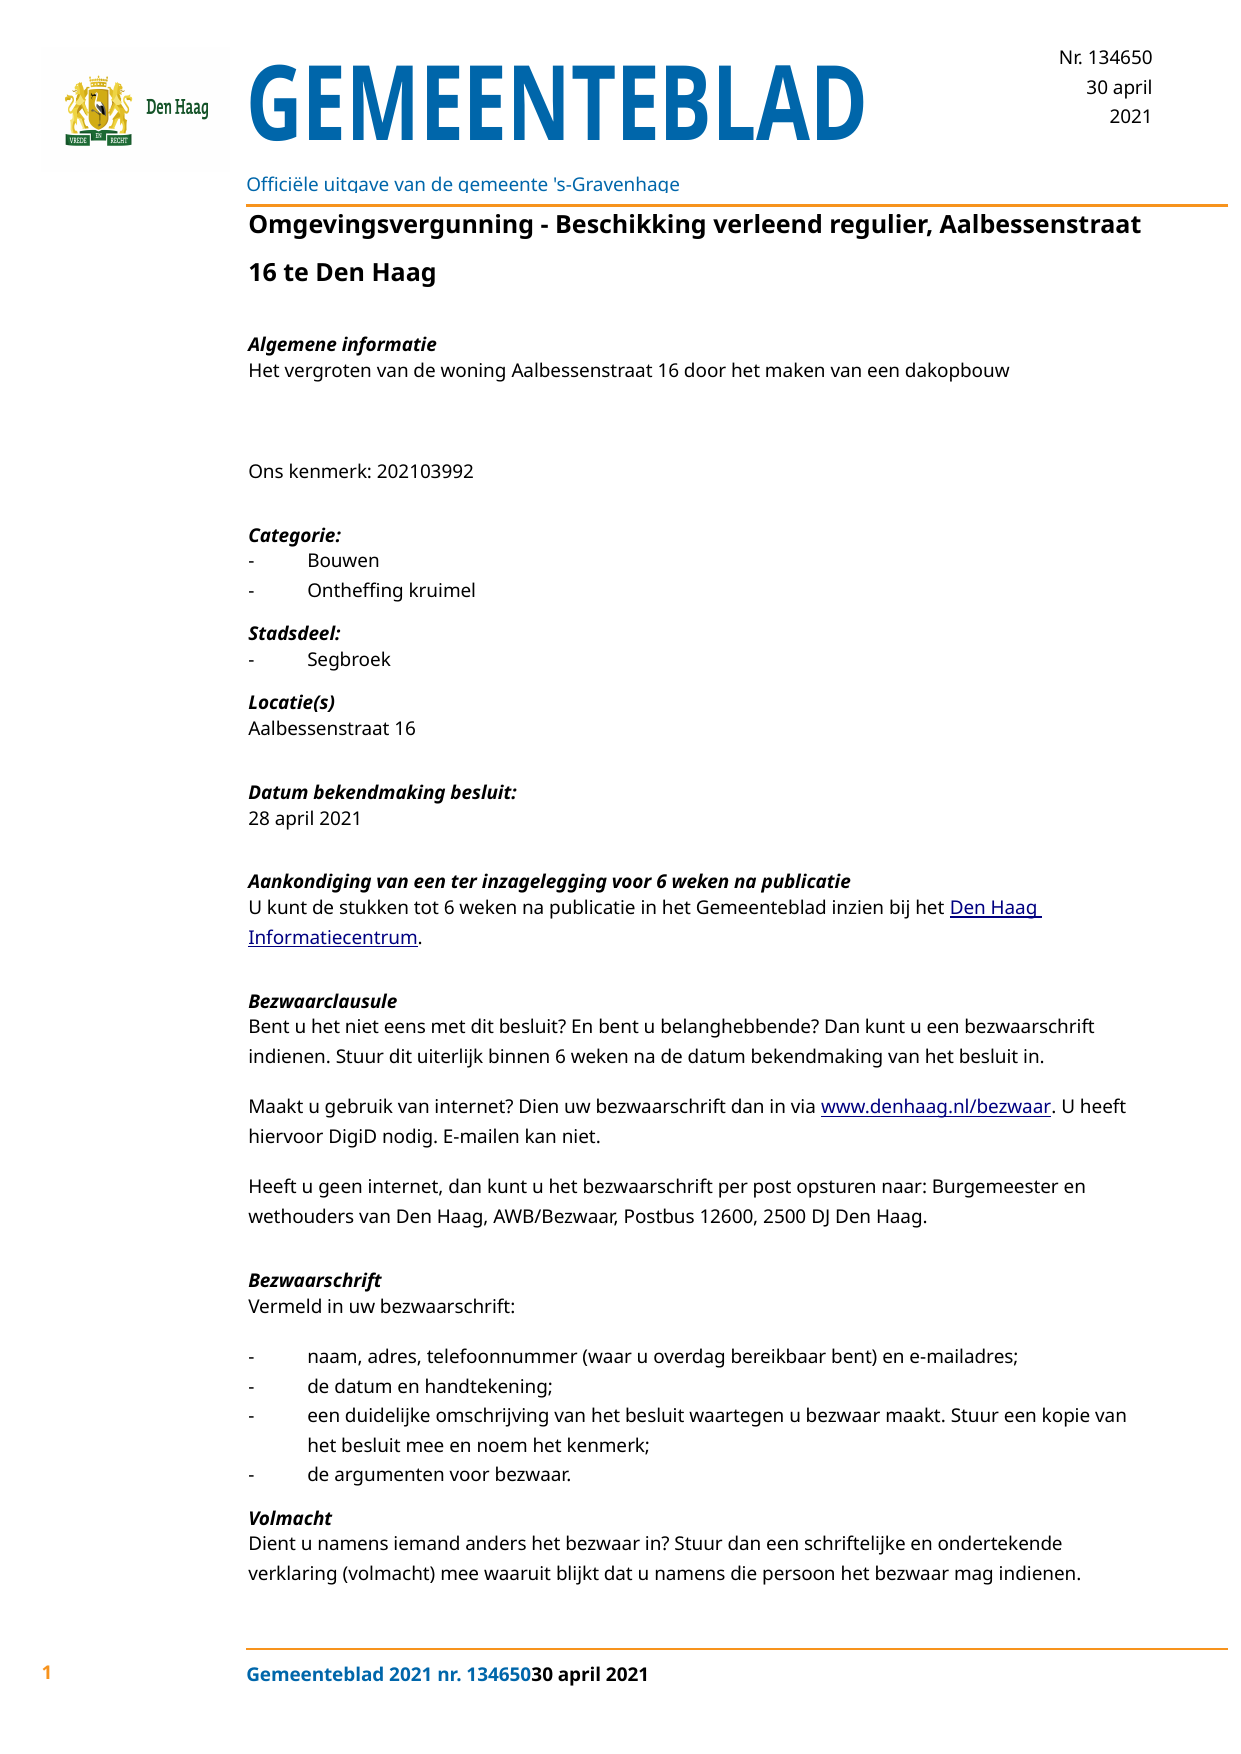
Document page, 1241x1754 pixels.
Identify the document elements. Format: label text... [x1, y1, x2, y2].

text Datum bekendmaking besluit: [248, 779, 1152, 805]
text U kunt de stukken tot 6 weken na publicatie in het Gemeenteblad inzien bij het Den Haag Informatiecentrum. [248, 894, 1152, 950]
list naam, adres, telefoonnummer (waar u overdag bereikbaar bent) en e-mailadres; [248, 1343, 1152, 1369]
list Bouwen [248, 548, 1152, 573]
text Bezwaarclausule [248, 988, 1152, 1014]
text Ons kenmerk: 202103992 [248, 458, 1152, 484]
text Heeft u geen internet, dan kunt u het bezwaarschrift per post opsturen naar: Burgemeester en wethouders van Den Haag, AWB/Bezwaar, Postbus 12600, 2500 DJ Den Haag. [248, 1174, 1152, 1229]
text Aalbessenstraat 16 [248, 715, 1152, 741]
text Dient u namens iemand anders het bezwaar in? Stuur dan een schriftelijke en ondertekende verklaring (volmacht) mee waaruit blijkt dat u namens die persoon het bezwaar mag indienen. [248, 1531, 1152, 1586]
text Stadsdeel: [248, 620, 1152, 646]
text Vermeld in uw bezwaarschrift: [248, 1293, 1152, 1319]
text Locatie(s) [248, 689, 1152, 715]
text Maakt u gebruik van internet? Dien uw bezwaarschrift dan in via www.denhaag.nl/bezwaar. U heeft hiervoor DigiD nodig. E-mailen kan niet. [248, 1094, 1152, 1149]
text Omgevingsvergunning - Beschikking verleend regulier, Aalbessenstraat 16 te Den Haag [248, 207, 1152, 288]
text Aankondiging van een ter inzagelegging voor 6 weken na publicatie [248, 869, 1152, 894]
picture [41, 47, 231, 172]
list de argumenten voor bezwaar. [248, 1462, 1152, 1487]
list Segbroek [248, 646, 1152, 672]
text Het vergroten van de woning Aalbessenstraat 16 door het maken van een dakopbouw [248, 357, 1152, 383]
text Volmacht [248, 1505, 1152, 1531]
text Bent u het niet eens met dit besluit? En bent u belanghebbende? Dan kunt u een bezwaarschrift indienen. Stuur dit uiterlijk binnen 6 weken na de datum bekendmaking van het besluit in. [248, 1014, 1152, 1069]
list de datum en handtekening; [248, 1373, 1152, 1399]
text Categorie: [248, 522, 1152, 548]
text Bezwaarschrift [248, 1267, 1152, 1293]
text Algemene informatie [248, 331, 1152, 357]
list een duidelijke omschrijving van het besluit waartegen u bezwaar maakt. Stuur een kopie van het besluit mee en noem het kenmerk; [248, 1402, 1152, 1458]
list Ontheffing kruimel [248, 577, 1152, 603]
text 28 april 2021 [248, 805, 1152, 830]
